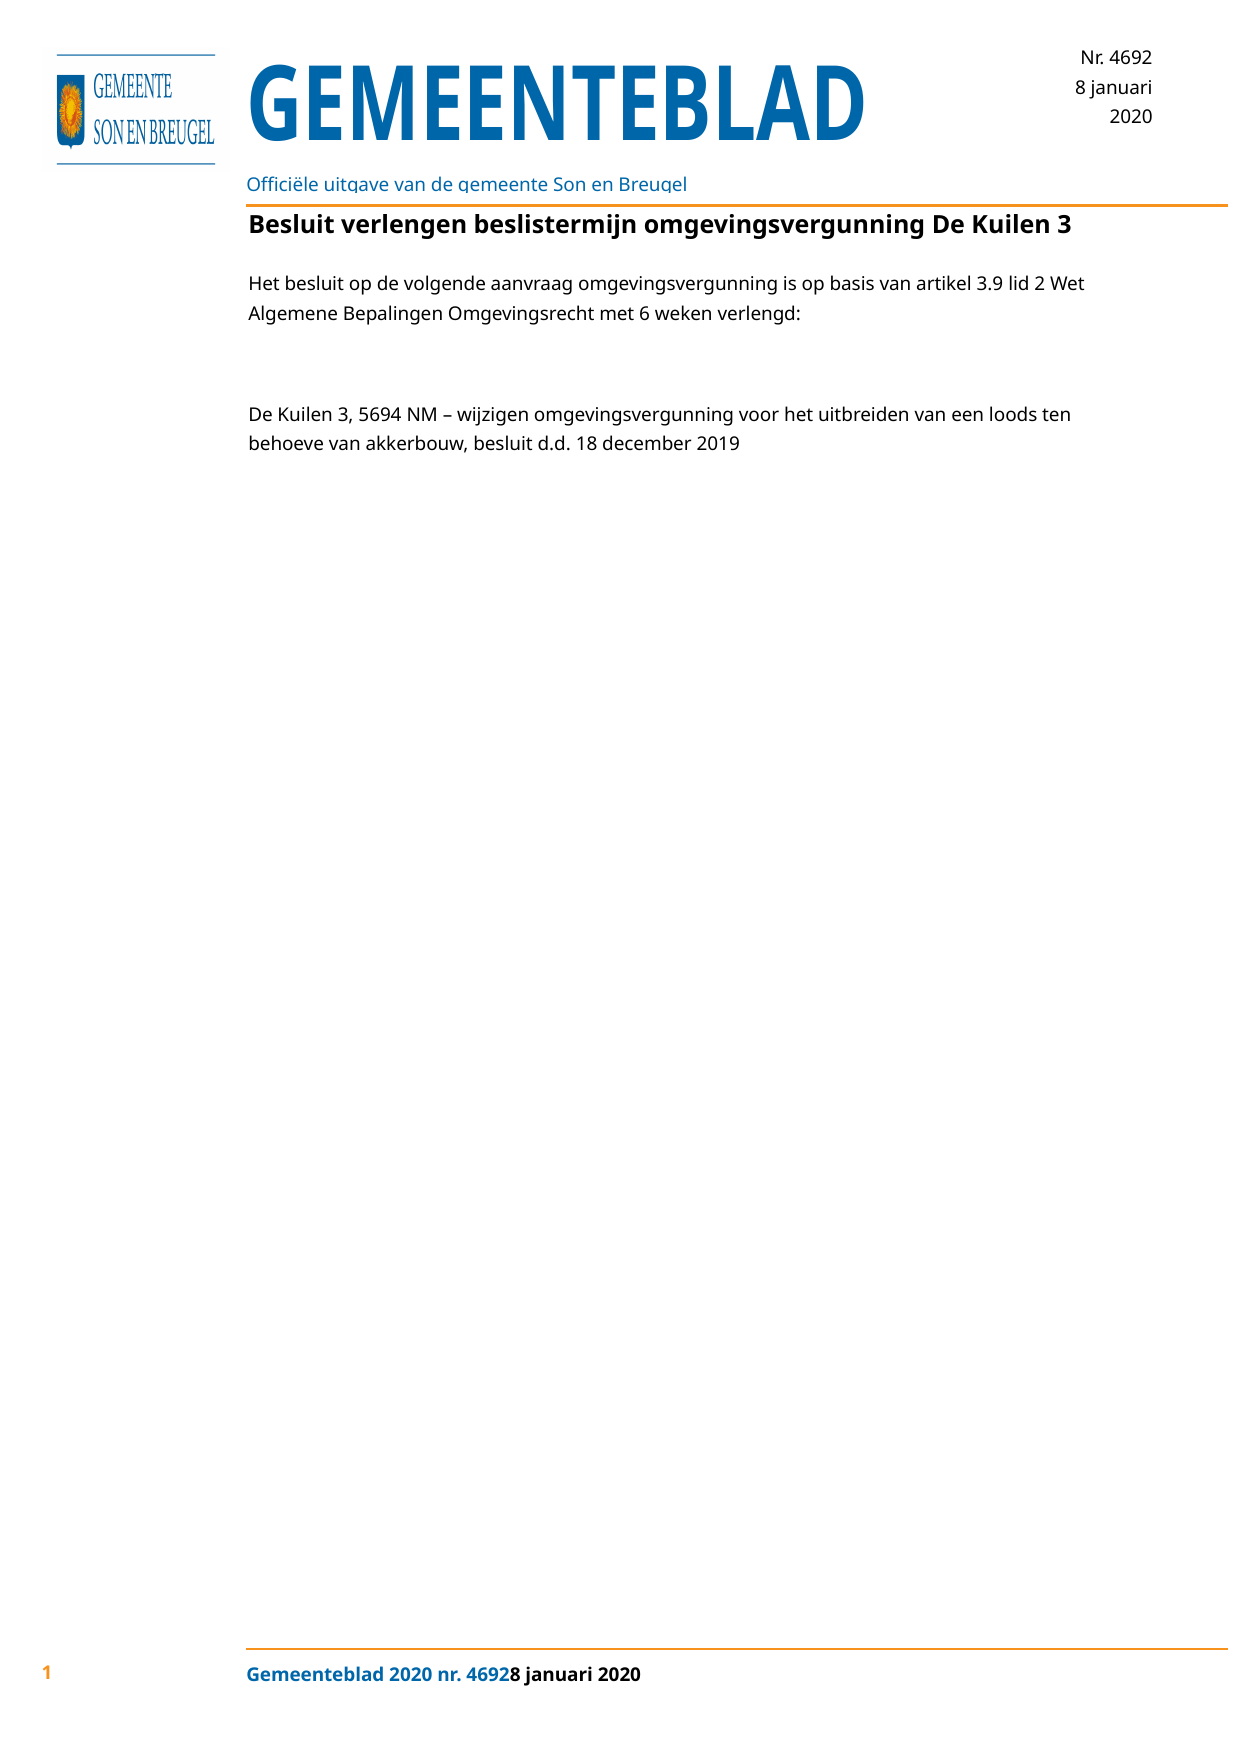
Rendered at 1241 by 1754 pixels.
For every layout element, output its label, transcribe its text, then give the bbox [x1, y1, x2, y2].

text De Kuilen 3, 5694 NM – wijzigen omgevingsvergunning voor het uitbreiden van een loods ten behoeve van akkerbouw, besluit d.d. 18 december 2019 [248, 401, 1152, 456]
picture [41, 47, 231, 172]
text Besluit verlengen beslistermijn omgevingsvergunning De Kuilen 3 [248, 207, 1152, 241]
text Het besluit op de volgende aanvraag omgevingsvergunning is op basis van artikel 3.9 lid 2 Wet Algemene Bepalingen Omgevingsrecht met 6 weken verlengd: [248, 270, 1152, 326]
